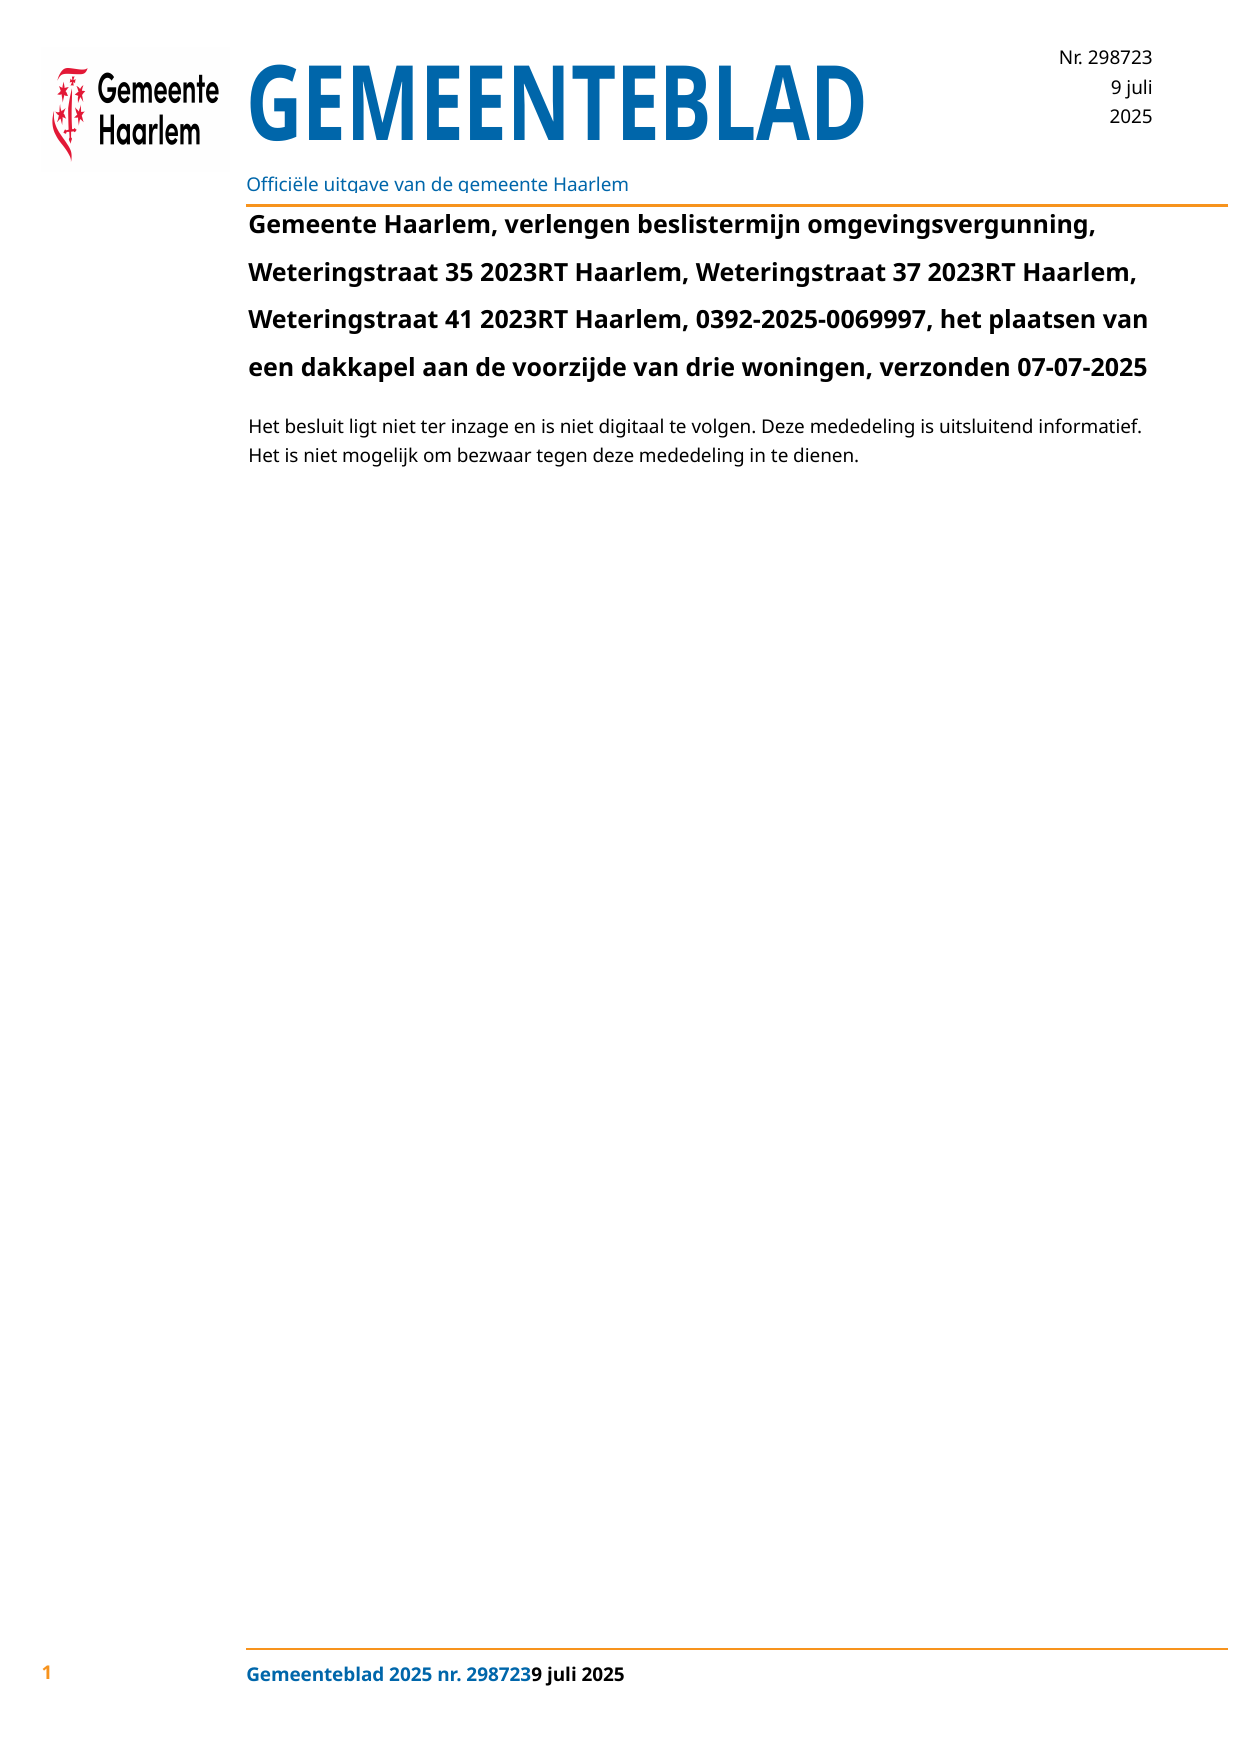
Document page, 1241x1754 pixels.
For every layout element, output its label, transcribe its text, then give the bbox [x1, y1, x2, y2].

picture [41, 47, 231, 172]
text Gemeente Haarlem, verlengen beslistermijn omgevingsvergunning, Weteringstraat 35 2023RT Haarlem, Weteringstraat 37 2023RT Haarlem, Weteringstraat 41 2023RT Haarlem, 0392-2025-0069997, het plaatsen van een dakkapel aan de voorzijde van drie woningen, verzonden 07-07-2025 [248, 207, 1152, 384]
text Het besluit ligt niet ter inzage en is niet digitaal te volgen. Deze mededeling is uitsluitend informatief. Het is niet mogelijk om bezwaar tegen deze mededeling in te dienen. [248, 413, 1152, 468]
